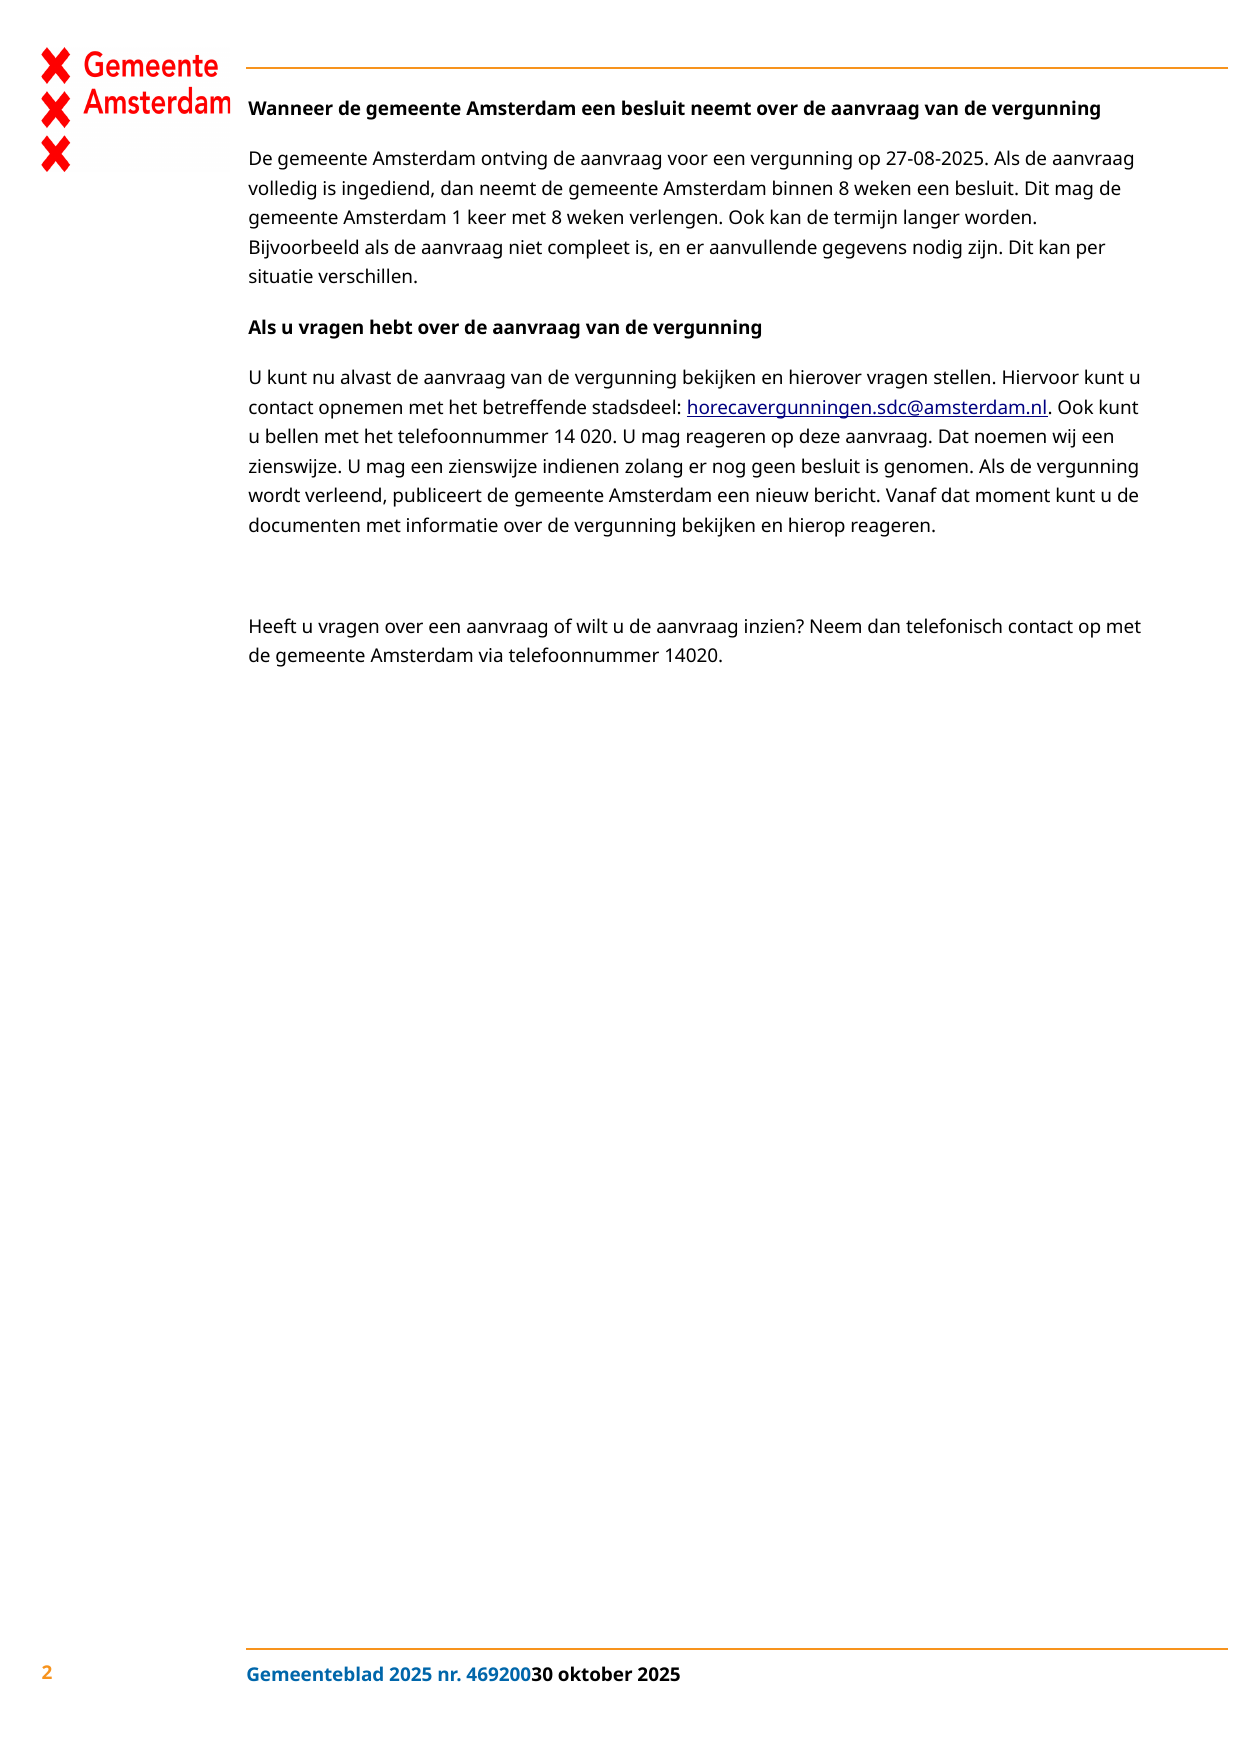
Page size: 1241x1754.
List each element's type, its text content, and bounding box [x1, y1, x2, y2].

text De gemeente Amsterdam ontving de aanvraag voor een vergunning op 27-08-2025. Als de aanvraag volledig is ingediend, dan neemt de gemeente Amsterdam binnen 8 weken een besluit. Dit mag de gemeente Amsterdam 1 keer met 8 weken verlengen. Ook kan de termijn langer worden. Bijvoorbeeld als de aanvraag niet compleet is, en er aanvullende gegevens nodig zijn. Dit kan per situatie verschillen. [248, 145, 1152, 289]
picture [41, 47, 231, 172]
text U kunt nu alvast de aanvraag van de vergunning bekijken en hierover vragen stellen. Hiervoor kunt u contact opnemen met het betreffende stadsdeel: horecavergunningen.sdc@amsterdam.nl. Ook kunt u bellen met het telefoonnummer 14 020. U mag reageren op deze aanvraag. Dat noemen wij een zienswijze. U mag een zienswijze indienen zolang er nog geen besluit is genomen. Als de vergunning wordt verleend, publiceert de gemeente Amsterdam een nieuw bericht. Vanaf dat moment kunt u de documenten met informatie over de vergunning bekijken en hierop reageren. [248, 364, 1152, 538]
text Heeft u vragen over een aanvraag of wilt u de aanvraag inzien? Neem dan telefonisch contact op met de gemeente Amsterdam via telefoonnummer 14020. [248, 613, 1152, 668]
text Als u vragen hebt over de aanvraag van de vergunning [248, 314, 1152, 340]
text Wanneer de gemeente Amsterdam een besluit neemt over de aanvraag van de vergunning [248, 95, 1152, 121]
